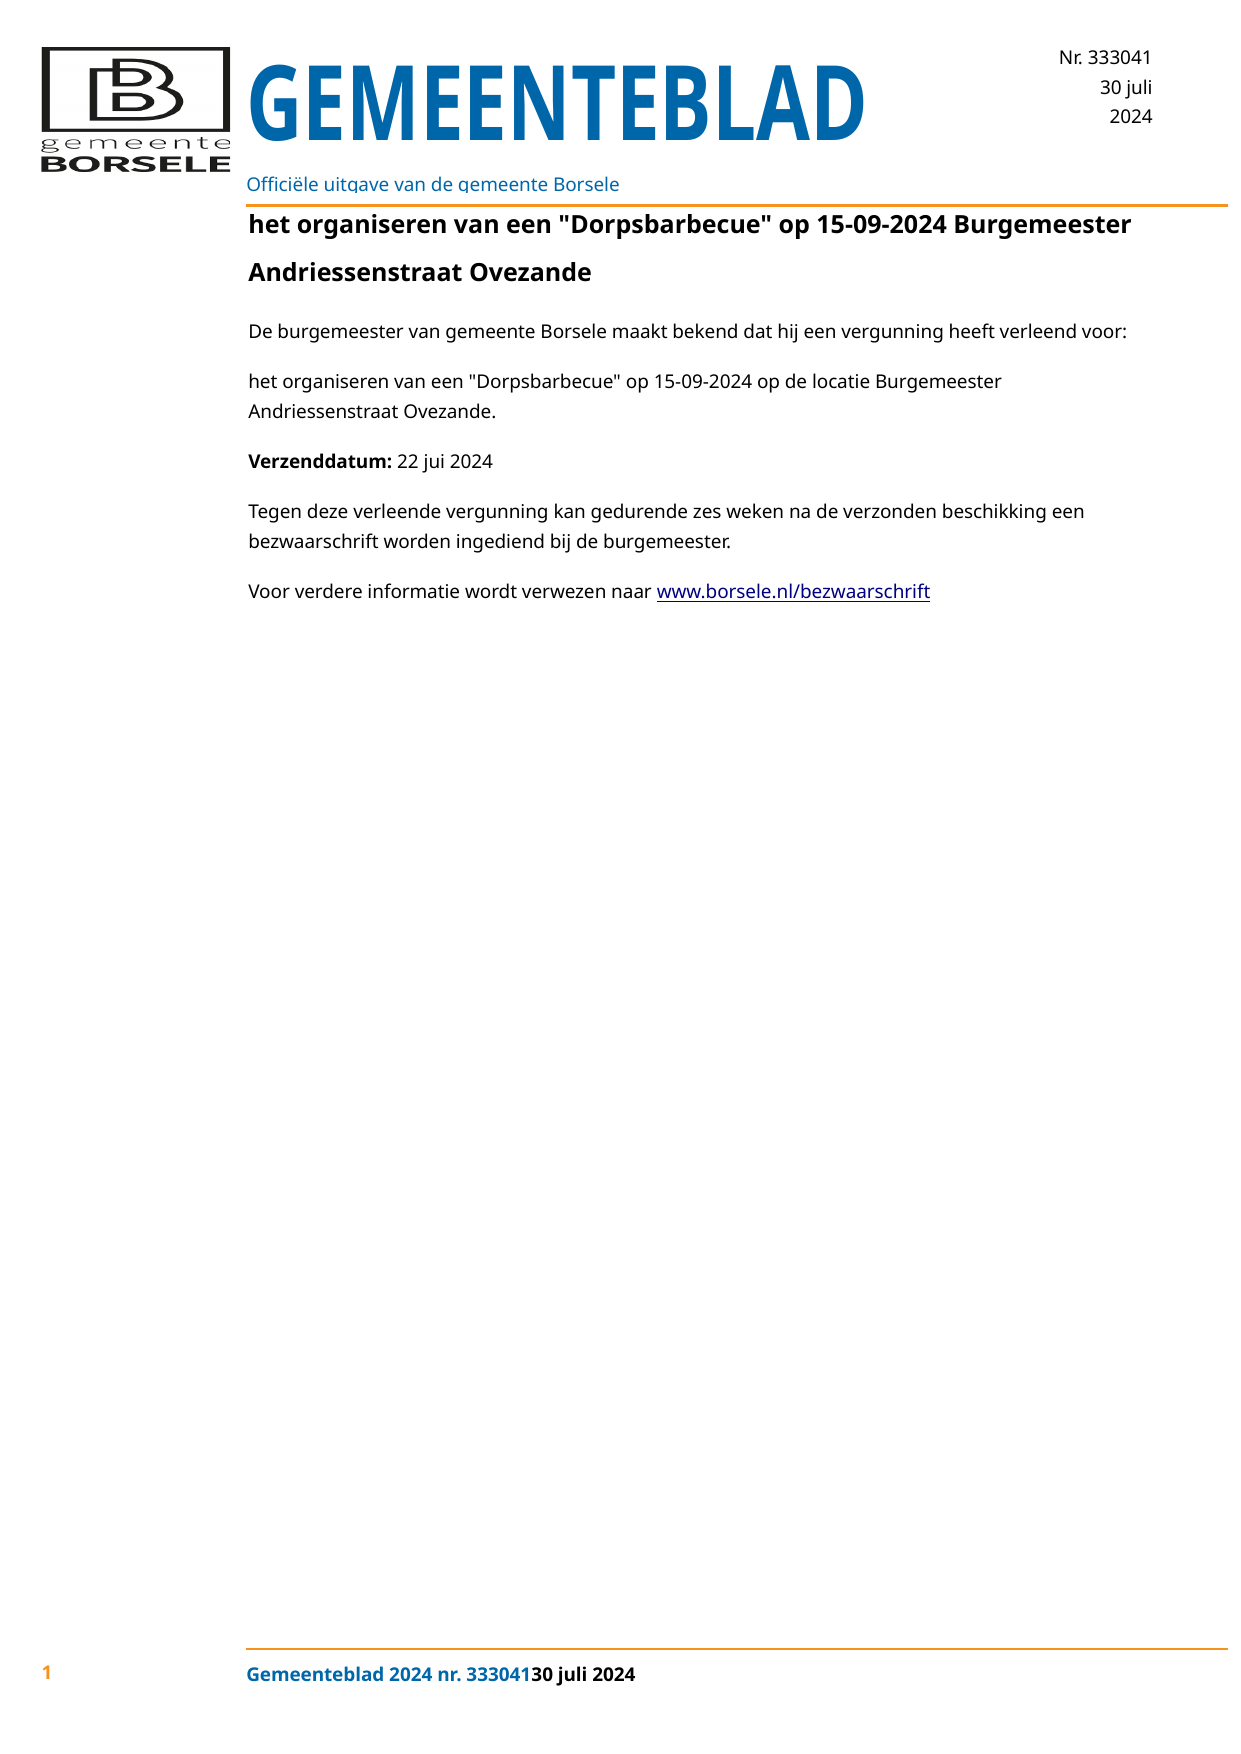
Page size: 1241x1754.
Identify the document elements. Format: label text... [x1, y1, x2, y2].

picture [41, 47, 231, 172]
text Voor verdere informatie wordt verwezen naar www.borsele.nl/bezwaarschrift [248, 579, 1152, 604]
text het organiseren van een "Dorpsbarbecue" op 15-09-2024 op de locatie Burgemeester Andriessenstraat Ovezande. [248, 368, 1152, 424]
text Tegen deze verleende vergunning kan gedurende zes weken na de verzonden beschikking een bezwaarschrift worden ingediend bij de burgemeester. [248, 499, 1152, 554]
text De burgemeester van gemeente Borsele maakt bekend dat hij een vergunning heeft verleend voor: [248, 318, 1152, 344]
text Verzenddatum: 22 jui 2024 [248, 448, 1152, 474]
text het organiseren van een "Dorpsbarbecue" op 15-09-2024 Burgemeester Andriessenstraat Ovezande [248, 207, 1152, 288]
